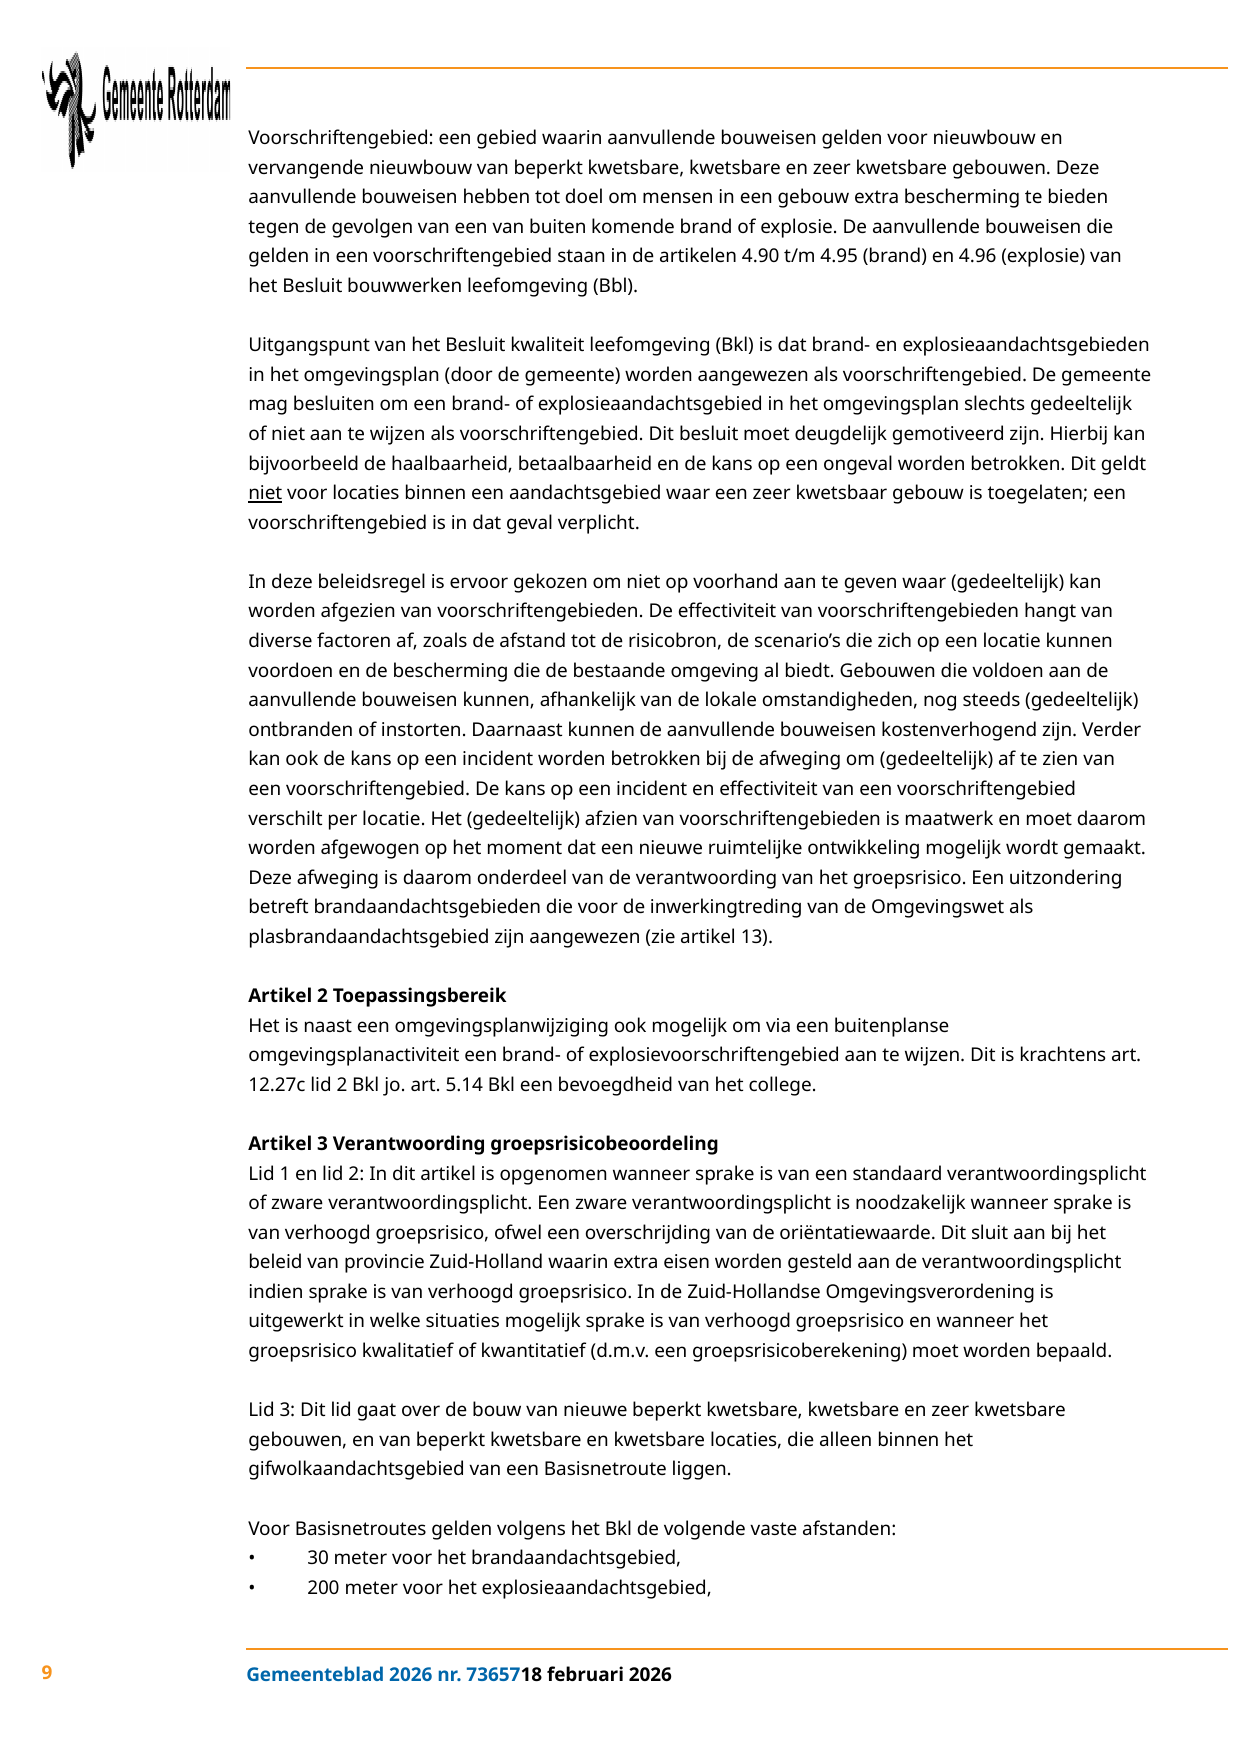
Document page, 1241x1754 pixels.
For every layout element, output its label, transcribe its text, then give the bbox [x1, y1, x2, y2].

text Het is naast een omgevingsplanwijziging ook mogelijk om via een buitenplanse omgevingsplanactiviteit een brand- of explosievoorschriftengebied aan te wijzen. Dit is krachtens art. 12.27c lid 2 Bkl jo. art. 5.14 Bkl een bevoegdheid van het college. [248, 1012, 1152, 1097]
text Artikel 2 Toepassingsbereik [248, 982, 1152, 1008]
text Lid 1 en lid 2: In dit artikel is opgenomen wanneer sprake is van een standaard verantwoordingsplicht of zware verantwoordingsplicht. Een zware verantwoordingsplicht is noodzakelijk wanneer sprake is van verhoogd groepsrisico, ofwel een overschrijding van de oriëntatiewaarde. Dit sluit aan bij het beleid van provincie Zuid-Holland waarin extra eisen worden gesteld aan de verantwoordingsplicht indien sprake is van verhoogd groepsrisico. In de Zuid-Hollandse Omgevingsverordening is uitgewerkt in welke situaties mogelijk sprake is van verhoogd groepsrisico en wanneer het groepsrisico kwalitatief of kwantitatief (d.m.v. een groepsrisicoberekening) moet worden bepaald. [248, 1160, 1152, 1363]
text Voor Basisnetroutes gelden volgens het Bkl de volgende vaste afstanden: [248, 1515, 1152, 1541]
list 200 meter voor het explosieaandachtsgebied, [248, 1574, 1152, 1600]
list 30 meter voor het brandaandachtsgebied, [248, 1544, 1152, 1570]
text Lid 3: Dit lid gaat over de bouw van nieuwe beperkt kwetsbare, kwetsbare en zeer kwetsbare gebouwen, en van beperkt kwetsbare en kwetsbare locaties, die alleen binnen het gifwolkaandachtsgebied van een Basisnetroute liggen. [248, 1396, 1152, 1481]
text Voorschriftengebied: een gebied waarin aanvullende bouweisen gelden voor nieuwbouw en vervangende nieuwbouw van beperkt kwetsbare, kwetsbare en zeer kwetsbare gebouwen. Deze aanvullende bouweisen hebben tot doel om mensen in een gebouw extra bescherming te bieden tegen de gevolgen van een van buiten komende brand of explosie. De aanvullende bouweisen die gelden in een voorschriftengebied staan in de artikelen 4.90 t/m 4.95 (brand) en 4.96 (explosie) van het Besluit bouwwerken leefomgeving (Bbl). [248, 124, 1152, 298]
text Artikel 3 Verantwoording groepsrisicobeoordeling [248, 1130, 1152, 1156]
picture [41, 47, 231, 172]
text In deze beleidsregel is ervoor gekozen om niet op voorhand aan te geven waar (gedeeltelijk) kan worden afgezien van voorschriftengebieden. De effectiviteit van voorschriftengebieden hangt van diverse factoren af, zoals de afstand tot de risicobron, de scenario’s die zich op een locatie kunnen voordoen en de bescherming die de bestaande omgeving al biedt. Gebouwen die voldoen aan de aanvullende bouweisen kunnen, afhankelijk van de lokale omstandigheden, nog steeds (gedeeltelijk) ontbranden of instorten. Daarnaast kunnen de aanvullende bouweisen kostenverhogend zijn. Verder kan ook de kans op een incident worden betrokken bij de afweging om (gedeeltelijk) af te zien van een voorschriftengebied. De kans op een incident en effectiviteit van een voorschriftengebied verschilt per locatie. Het (gedeeltelijk) afzien van voorschriftengebieden is maatwerk en moet daarom worden afgewogen op het moment dat een nieuwe ruimtelijke ontwikkeling mogelijk wordt gemaakt. Deze afweging is daarom onderdeel van de verantwoording van het groepsrisico. Een uitzondering betreft brandaandachtsgebieden die voor de inwerkingtreding van de Omgevingswet als plasbrandaandachtsgebied zijn aangewezen (zie artikel 13). [248, 568, 1152, 949]
text Uitgangspunt van het Besluit kwaliteit leefomgeving (Bkl) is dat brand- en explosieaandachtsgebieden in het omgevingsplan (door de gemeente) worden aangewezen als voorschriftengebied. De gemeente mag besluiten om een brand- of explosieaandachtsgebied in het omgevingsplan slechts gedeeltelijk of niet aan te wijzen als voorschriftengebied. Dit besluit moet deugdelijk gemotiveerd zijn. Hierbij kan bijvoorbeeld de haalbaarheid, betaalbaarheid en de kans op een ongeval worden betrokken. Dit geldt niet voor locaties binnen een aandachtsgebied waar een zeer kwetsbaar gebouw is toegelaten; een voorschriftengebied is in dat geval verplicht. [248, 331, 1152, 535]
